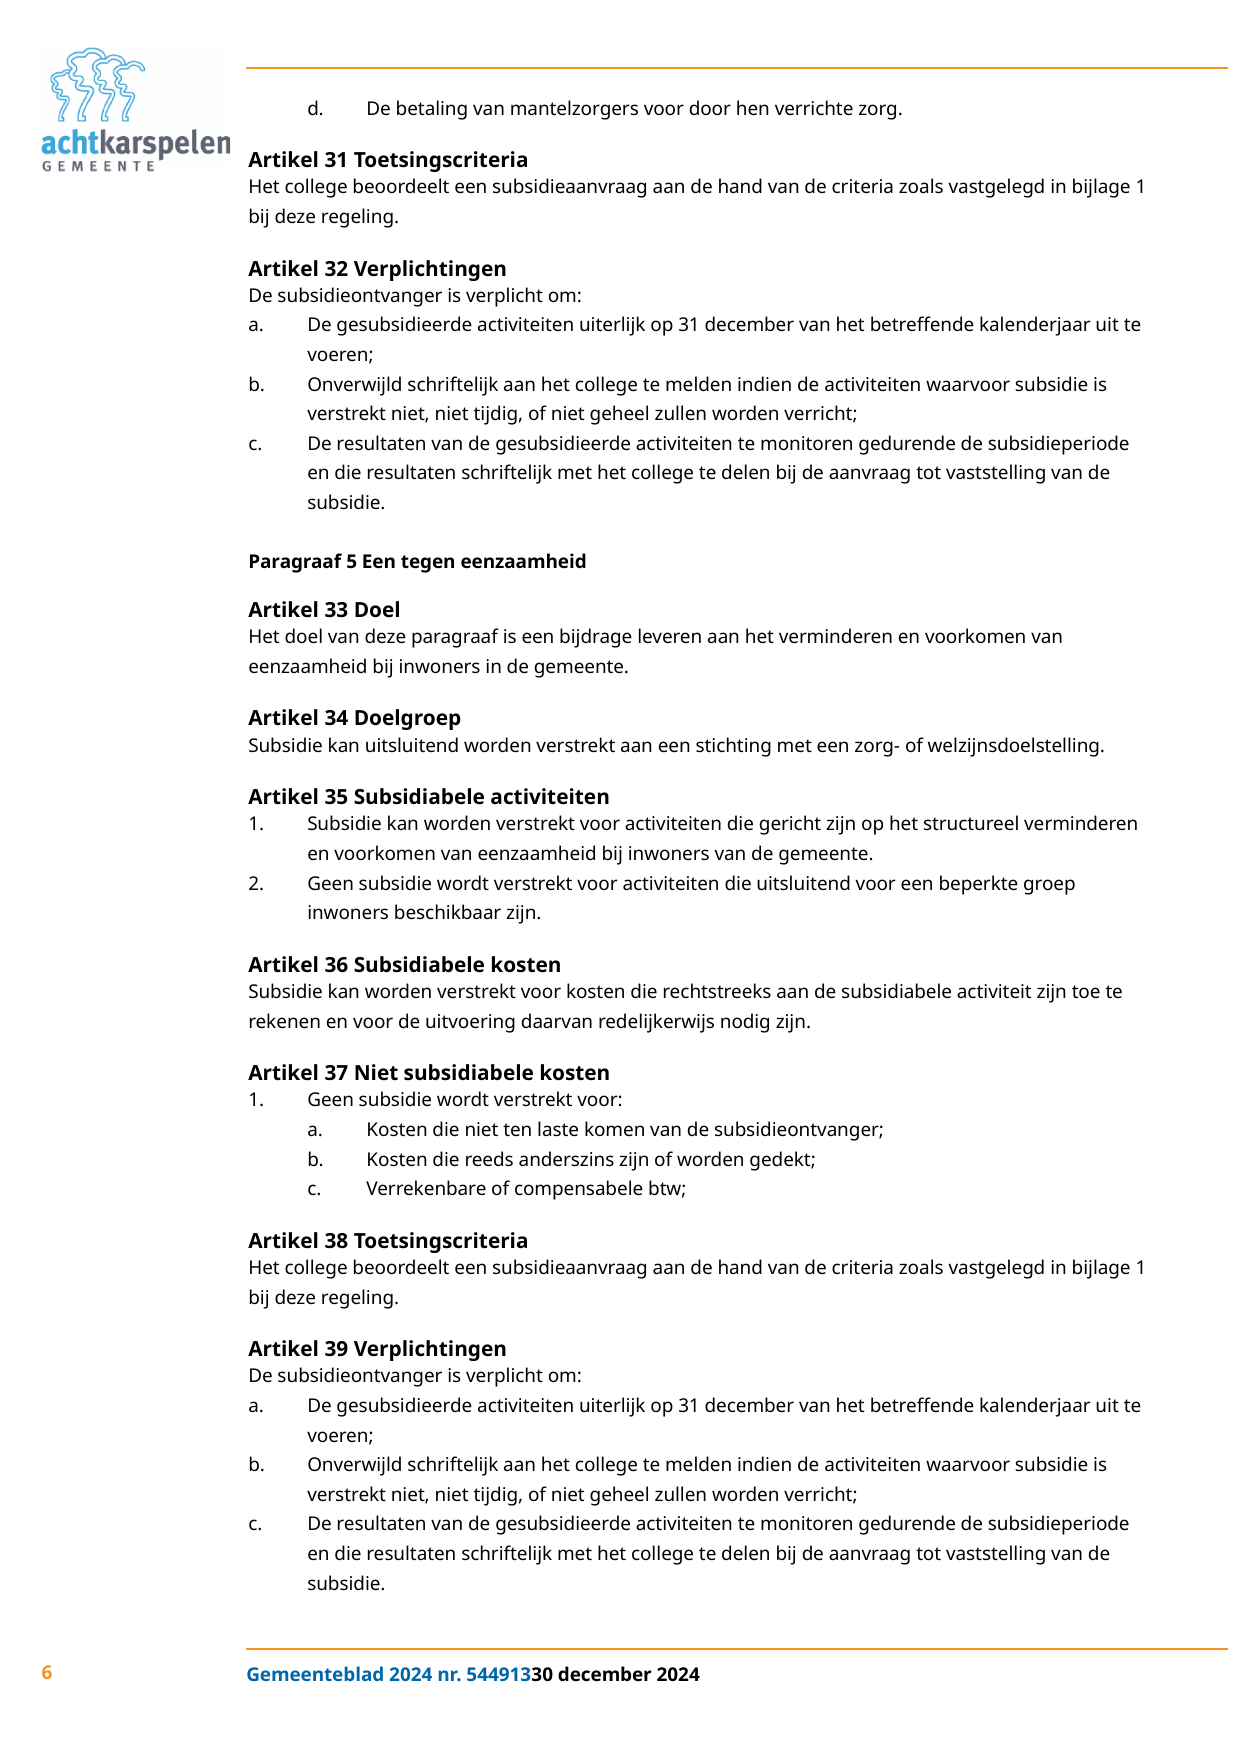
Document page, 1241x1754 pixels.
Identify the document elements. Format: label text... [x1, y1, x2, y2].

text Artikel 38 Toetsingscriteria [248, 1226, 1152, 1254]
text Artikel 33 Doel [248, 595, 1152, 623]
list De resultaten van de gesubsidieerde activiteiten te monitoren gedurende de subsidieperiode en die resultaten schriftelijk met het college te delen bij de aanvraag tot vaststelling van de subsidie. [248, 430, 1152, 515]
text Paragraaf 5 Een tegen eenzaamheid [248, 548, 1152, 574]
list De gesubsidieerde activiteiten uiterlijk op 31 december van het betreffende kalenderjaar uit te voeren; [248, 1392, 1152, 1448]
list De resultaten van de gesubsidieerde activiteiten te monitoren gedurende de subsidieperiode en die resultaten schriftelijk met het college te delen bij de aanvraag tot vaststelling van de subsidie. [248, 1511, 1152, 1596]
text Artikel 39 Verplichtingen [248, 1334, 1152, 1363]
list Onverwijld schriftelijk aan het college te melden indien de activiteiten waarvoor subsidie is verstrekt niet, niet tijdig, of niet geheel zullen worden verricht; [248, 371, 1152, 426]
text Artikel 37 Niet subsidiabele kosten [248, 1058, 1152, 1087]
list Subsidie kan worden verstrekt voor activiteiten die gericht zijn op het structureel verminderen en voorkomen van eenzaamheid bij inwoners van de gemeente. [248, 811, 1152, 866]
list Onverwijld schriftelijk aan het college te melden indien de activiteiten waarvoor subsidie is verstrekt niet, niet tijdig, of niet geheel zullen worden verricht; [248, 1451, 1152, 1507]
list Geen subsidie wordt verstrekt voor activiteiten die uitsluitend voor een beperkte groep inwoners beschikbaar zijn. [248, 870, 1152, 925]
list De betaling van mantelzorgers voor door hen verrichte zorg. [307, 95, 1152, 121]
list De gesubsidieerde activiteiten uiterlijk op 31 december van het betreffende kalenderjaar uit te voeren; [248, 312, 1152, 367]
text Het doel van deze paragraaf is een bijdrage leveren aan het verminderen en voorkomen van eenzaamheid bij inwoners in de gemeente. [248, 623, 1152, 679]
list Kosten die niet ten laste komen van de subsidieontvanger; [307, 1116, 1152, 1142]
list Kosten die reeds anderszins zijn of worden gedekt; [307, 1146, 1152, 1172]
text Subsidie kan worden verstrekt voor kosten die rechtstreeks aan de subsidiabele activiteit zijn toe te rekenen en voor de uitvoering daarvan redelijkerwijs nodig zijn. [248, 978, 1152, 1033]
text Het college beoordeelt een subsidieaanvraag aan de hand van de criteria zoals vastgelegd in bijlage 1 bij deze regeling. [248, 1254, 1152, 1309]
text Artikel 31 Toetsingscriteria [248, 145, 1152, 174]
list Verrekenbare of compensabele btw; [307, 1175, 1152, 1201]
list Geen subsidie wordt verstrekt voor: [248, 1087, 1152, 1112]
text Subsidie kan uitsluitend worden verstrekt aan een stichting met een zorg- of welzijnsdoelstelling. [248, 732, 1152, 757]
text De subsidieontvanger is verplicht om: [248, 1363, 1152, 1388]
text Artikel 32 Verplichtingen [248, 254, 1152, 282]
text Artikel 34 Doelgroep [248, 703, 1152, 732]
text De subsidieontvanger is verplicht om: [248, 282, 1152, 308]
text Artikel 36 Subsidiabele kosten [248, 950, 1152, 978]
picture [41, 47, 231, 172]
text Het college beoordeelt een subsidieaanvraag aan de hand van de criteria zoals vastgelegd in bijlage 1 bij deze regeling. [248, 174, 1152, 229]
text Artikel 35 Subsidiabele activiteiten [248, 782, 1152, 811]
